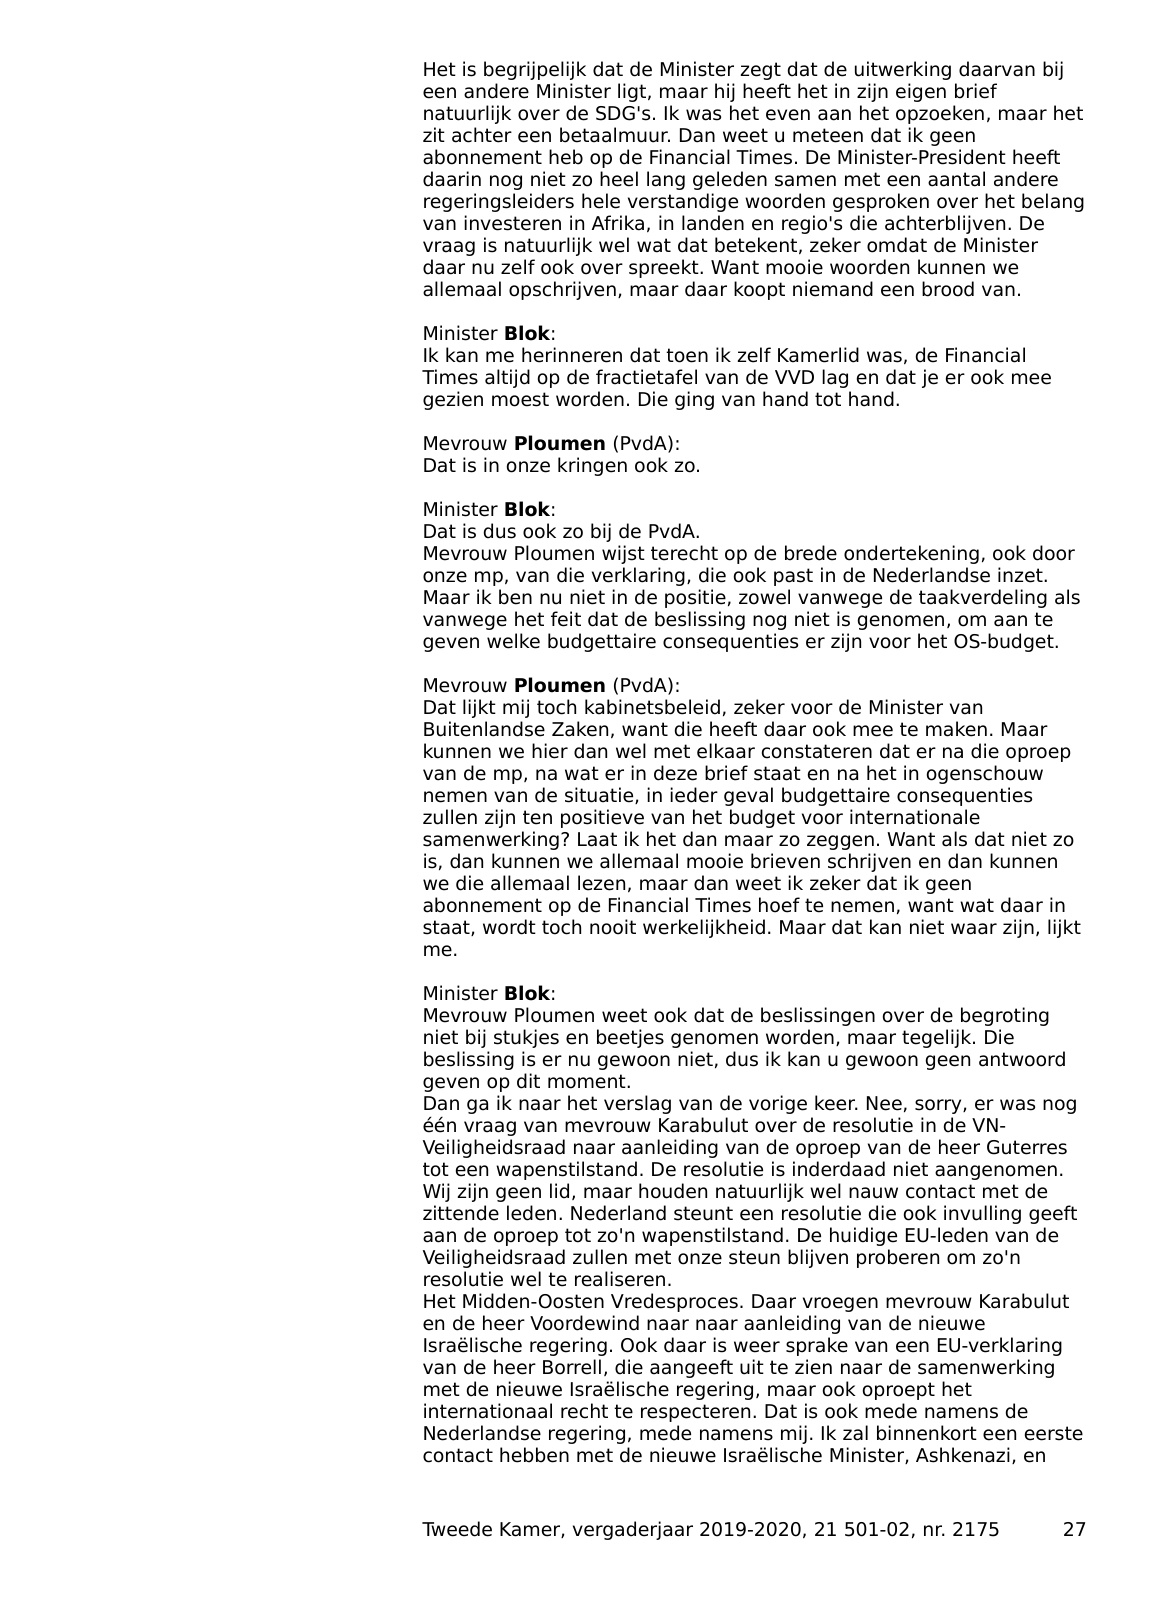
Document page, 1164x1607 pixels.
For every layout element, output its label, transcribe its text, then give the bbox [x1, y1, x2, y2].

text Minister Blok: [422, 499, 1087, 521]
text Mevrouw Ploumen (PvdA): [422, 433, 1087, 455]
text Dat is dus ook zo bij de PvdA. [422, 521, 1087, 543]
text Dan ga ik naar het verslag van de vorige keer. Nee, sorry, er was nog één vraag van mevrouw Karabulut over de resolutie in de VN-Veiligheidsraad naar aanleiding van de oproep van de heer Guterres tot een wapenstilstand. De resolutie is inderdaad niet aangenomen. Wij zijn geen lid, maar houden natuurlijk wel nauw contact met de zittende leden. Nederland steunt een resolutie die ook invulling geeft aan de oproep tot zo'n wapenstilstand. De huidige EU-leden van de Veiligheidsraad zullen met onze steun blijven proberen om zo'n resolutie wel te realiseren. [422, 1093, 1087, 1291]
text Dat lijkt mij toch kabinetsbeleid, zeker voor de Minister van Buitenlandse Zaken, want die heeft daar ook mee te maken. Maar kunnen we hier dan wel met elkaar constateren dat er na die oproep van de mp, na wat er in deze brief staat en na het in ogenschouw nemen van de situatie, in ieder geval budgettaire consequenties zullen zijn ten positieve van het budget voor internationale samenwerking? Laat ik het dan maar zo zeggen. Want als dat niet zo is, dan kunnen we allemaal mooie brieven schrijven en dan kunnen we die allemaal lezen, maar dan weet ik zeker dat ik geen abonnement op de Financial Times hoef te nemen, want wat daar in staat, wordt toch nooit werkelijkheid. Maar dat kan niet waar zijn, lijkt me. [422, 697, 1087, 961]
text Minister Blok: [422, 323, 1087, 345]
text Mevrouw Ploumen wijst terecht op de brede ondertekening, ook door onze mp, van die verklaring, die ook past in de Nederlandse inzet. Maar ik ben nu niet in de positie, zowel vanwege de taakverdeling als vanwege het feit dat de beslissing nog niet is genomen, om aan te geven welke budgettaire consequenties er zijn voor het OS-budget. [422, 543, 1087, 653]
text Het Midden-Oosten Vredesproces. Daar vroegen mevrouw Karabulut en de heer Voordewind naar naar aanleiding van de nieuwe Israëlische regering. Ook daar is weer sprake van een EU-verklaring van de heer Borrell, die aangeeft uit te zien naar de samenwerking met de nieuwe Israëlische regering, maar ook oproept het internationaal recht te respecteren. Dat is ook mede namens de Nederlandse regering, mede namens mij. Ik zal binnenkort een eerste contact hebben met de nieuwe Israëlische Minister, Ashkenazi, en [422, 1291, 1087, 1467]
text Dat is in onze kringen ook zo. [422, 455, 1087, 477]
text Minister Blok: [422, 983, 1087, 1005]
text Het is begrijpelijk dat de Minister zegt dat de uitwerking daarvan bij een andere Minister ligt, maar hij heeft het in zijn eigen brief natuurlijk over de SDG's. Ik was het even aan het opzoeken, maar het zit achter een betaalmuur. Dan weet u meteen dat ik geen abonnement heb op de Financial Times. De Minister-President heeft daarin nog niet zo heel lang geleden samen met een aantal andere regeringsleiders hele verstandige woorden gesproken over het belang van investeren in Afrika, in landen en regio's die achterblijven. De vraag is natuurlijk wel wat dat betekent, zeker omdat de Minister daar nu zelf ook over spreekt. Want mooie woorden kunnen we allemaal opschrijven, maar daar koopt niemand een brood van. [422, 59, 1087, 301]
text Ik kan me herinneren dat toen ik zelf Kamerlid was, de Financial Times altijd op de fractietafel van de VVD lag en dat je er ook mee gezien moest worden. Die ging van hand tot hand. [422, 345, 1087, 411]
text Mevrouw Ploumen weet ook dat de beslissingen over de begroting niet bij stukjes en beetjes genomen worden, maar tegelijk. Die beslissing is er nu gewoon niet, dus ik kan u gewoon geen antwoord geven op dit moment. [422, 1005, 1087, 1093]
text Mevrouw Ploumen (PvdA): [422, 675, 1087, 697]
